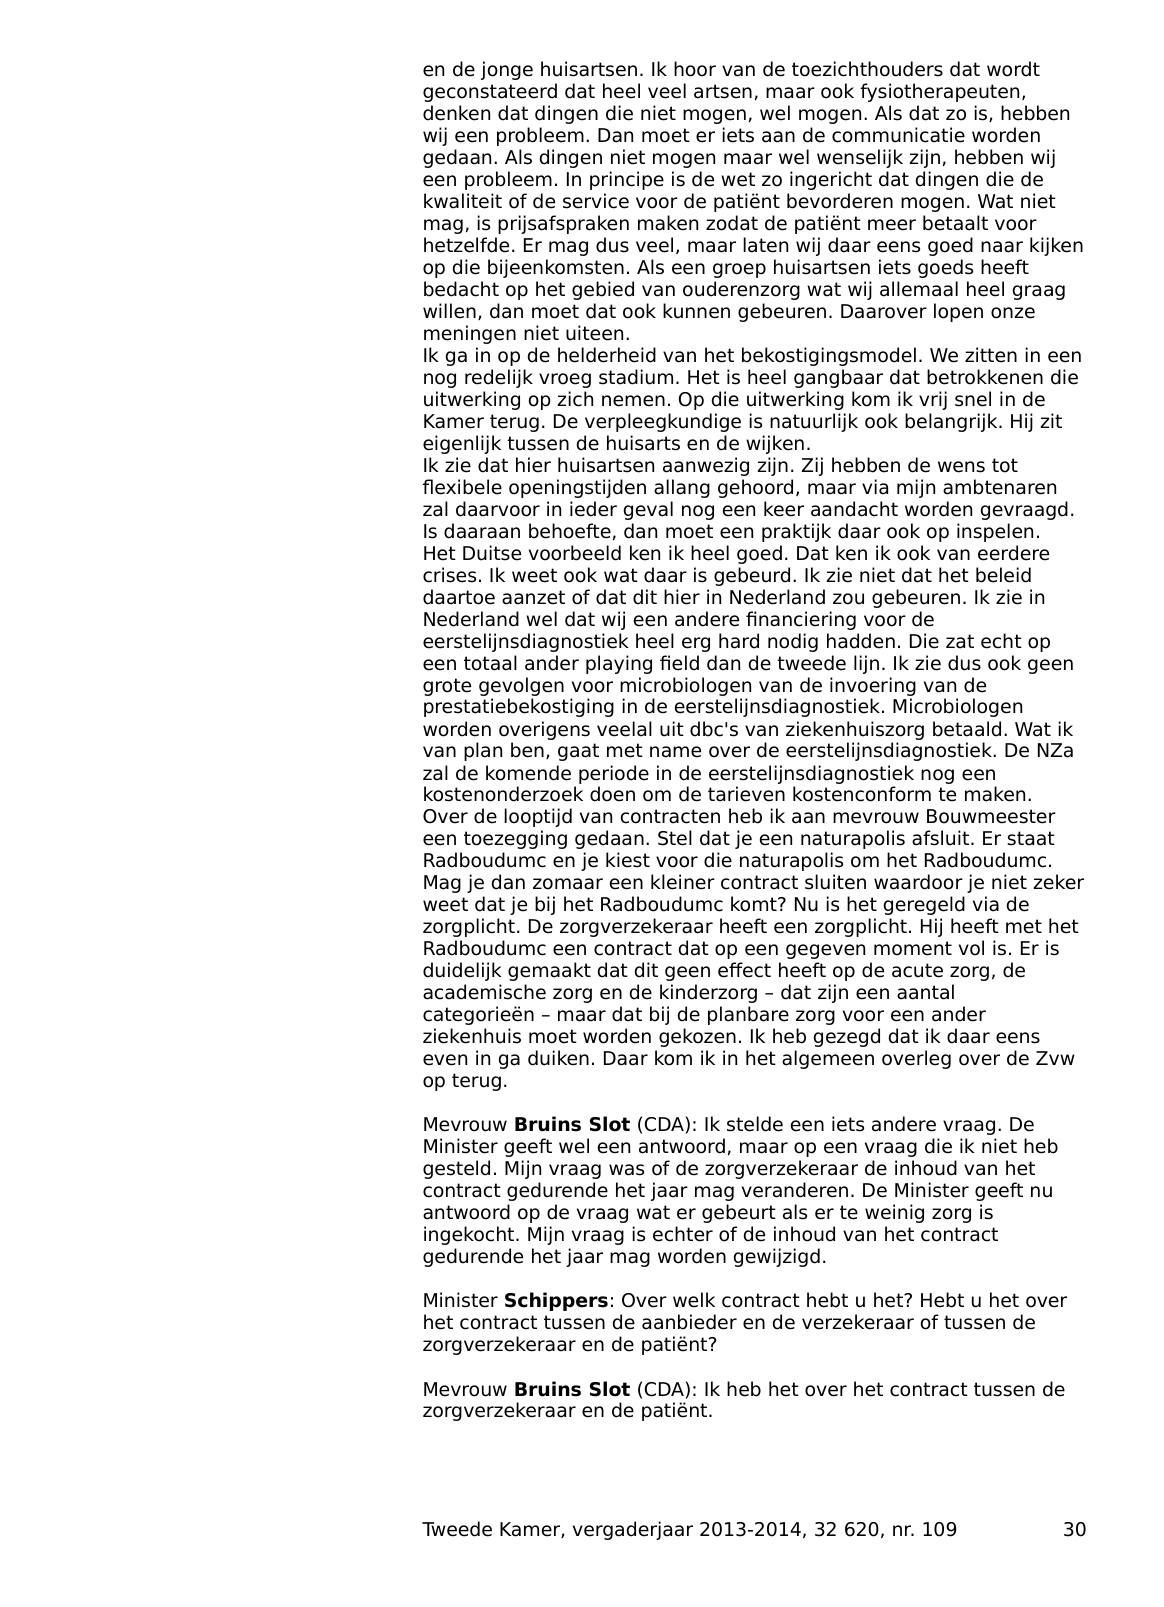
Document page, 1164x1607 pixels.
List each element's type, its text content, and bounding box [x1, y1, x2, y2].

text Het Duitse voorbeeld ken ik heel goed. Dat ken ik ook van eerdere crises. Ik weet ook wat daar is gebeurd. Ik zie niet dat het beleid daartoe aanzet of dat dit hier in Nederland zou gebeuren. Ik zie in Nederland wel dat wij een andere financiering voor de eerstelijnsdiagnostiek heel erg hard nodig hadden. Die zat echt op een totaal ander playing field dan de tweede lijn. Ik zie dus ook geen grote gevolgen voor microbiologen van de invoering van de prestatiebekostiging in de eerstelijnsdiagnostiek. Microbiologen worden overigens veelal uit dbc's van ziekenhuiszorg betaald. Wat ik van plan ben, gaat met name over de eerstelijnsdiagnostiek. De NZa zal de komende periode in de eerstelijnsdiagnostiek nog een kostenonderzoek doen om de tarieven kostenconform te maken. [422, 543, 1087, 806]
text Mevrouw Bruins Slot (CDA): Ik stelde een iets andere vraag. De Minister geeft wel een antwoord, maar op een vraag die ik niet heb gesteld. Mijn vraag was of de zorgverzekeraar de inhoud van het contract gedurende het jaar mag veranderen. De Minister geeft nu antwoord op de vraag wat er gebeurt als er te weinig zorg is ingekocht. Mijn vraag is echter of de inhoud van het contract gedurende het jaar mag worden gewijzigd. [422, 1114, 1087, 1268]
text Minister Schippers: Over welk contract hebt u het? Hebt u het over het contract tussen de aanbieder en de verzekeraar of tussen de zorgverzekeraar en de patiënt? [422, 1290, 1087, 1356]
text Ik ga in op de helderheid van het bekostigingsmodel. We zitten in een nog redelijk vroeg stadium. Het is heel gangbaar dat betrokkenen die uitwerking op zich nemen. Op die uitwerking kom ik vrij snel in de Kamer terug. De verpleegkundige is natuurlijk ook belangrijk. Hij zit eigenlijk tussen de huisarts en de wijken. [422, 345, 1087, 455]
text Ik zie dat hier huisartsen aanwezig zijn. Zij hebben de wens tot flexibele openingstijden allang gehoord, maar via mijn ambtenaren zal daarvoor in ieder geval nog een keer aandacht worden gevraagd. Is daaraan behoefte, dan moet een praktijk daar ook op inspelen. [422, 455, 1087, 543]
text en de jonge huisartsen. Ik hoor van de toezichthouders dat wordt geconstateerd dat heel veel artsen, maar ook fysiotherapeuten, denken dat dingen die niet mogen, wel mogen. Als dat zo is, hebben wij een probleem. Dan moet er iets aan de communicatie worden gedaan. Als dingen niet mogen maar wel wenselijk zijn, hebben wij een probleem. In principe is de wet zo ingericht dat dingen die de kwaliteit of de service voor de patiënt bevorderen mogen. Wat niet mag, is prijsafspraken maken zodat de patiënt meer betaalt voor hetzelfde. Er mag dus veel, maar laten wij daar eens goed naar kijken op die bijeenkomsten. Als een groep huisartsen iets goeds heeft bedacht op het gebied van ouderenzorg wat wij allemaal heel graag willen, dan moet dat ook kunnen gebeuren. Daarover lopen onze meningen niet uiteen. [422, 59, 1087, 345]
text Mevrouw Bruins Slot (CDA): Ik heb het over het contract tussen de zorgverzekeraar en de patiënt. [422, 1378, 1087, 1422]
text Over de looptijd van contracten heb ik aan mevrouw Bouwmeester een toezegging gedaan. Stel dat je een naturapolis afsluit. Er staat Radboudumc en je kiest voor die naturapolis om het Radboudumc. Mag je dan zomaar een kleiner contract sluiten waardoor je niet zeker weet dat je bij het Radboudumc komt? Nu is het geregeld via de zorgplicht. De zorgverzekeraar heeft een zorgplicht. Hij heeft met het Radboudumc een contract dat op een gegeven moment vol is. Er is duidelijk gemaakt dat dit geen effect heeft op de acute zorg, de academische zorg en de kinderzorg – dat zijn een aantal categorieën – maar dat bij de planbare zorg voor een ander ziekenhuis moet worden gekozen. Ik heb gezegd dat ik daar eens even in ga duiken. Daar kom ik in het algemeen overleg over de Zvw op terug. [422, 806, 1087, 1092]
